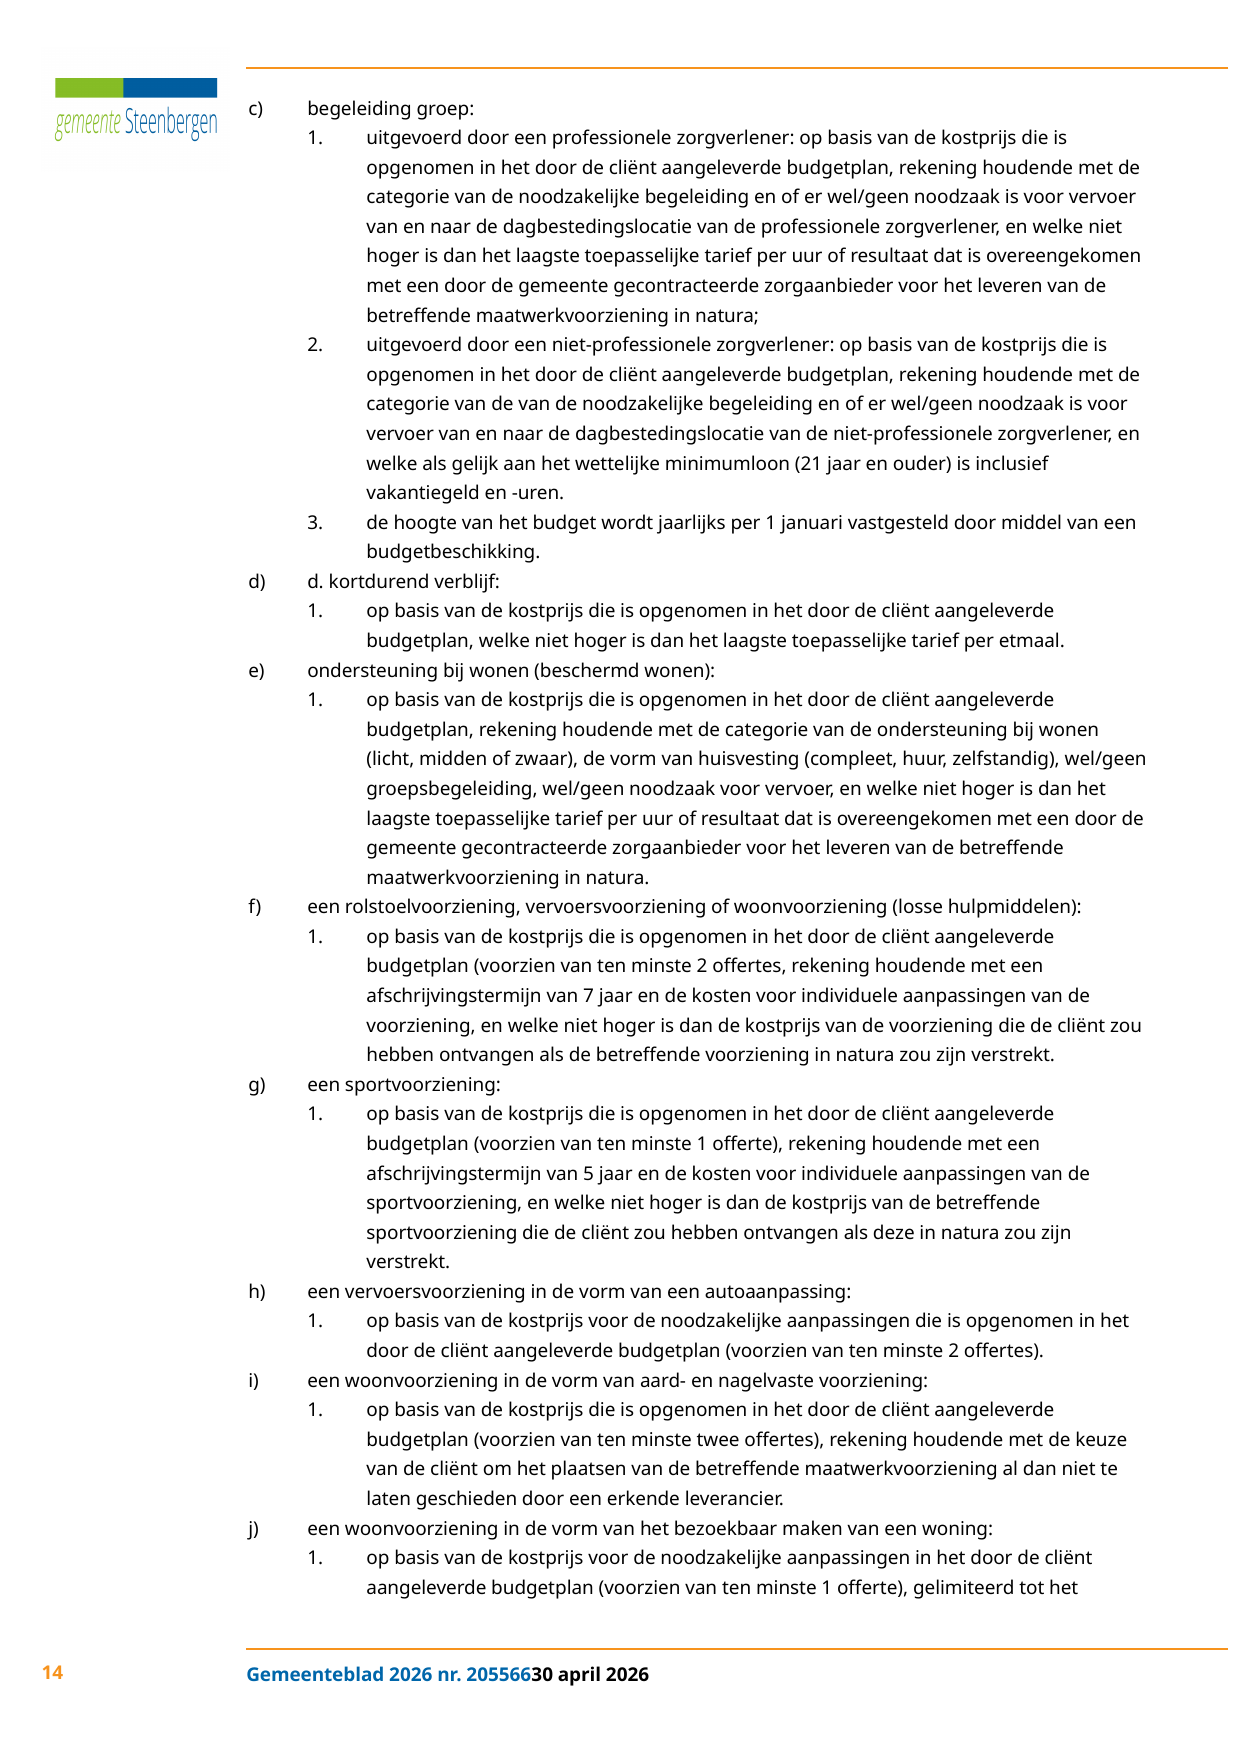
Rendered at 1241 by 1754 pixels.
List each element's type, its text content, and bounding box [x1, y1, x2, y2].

list ondersteuning bij wonen (beschermd wonen): [248, 657, 1152, 683]
list d. kortdurend verblijf: [248, 568, 1152, 594]
list op basis van de kostprijs die is opgenomen in het door de cliënt aangeleverde budgetplan, rekening houdende met de categorie van de ondersteuning bij wonen (licht, midden of zwaar), de vorm van huisvesting (compleet, huur, zelfstandig), wel/geen groepsbegeleiding, wel/geen noodzaak voor vervoer, en welke niet hoger is dan het laagste toepasselijke tarief per uur of resultaat dat is overeengekomen met een door de gemeente gecontracteerde zorgaanbieder voor het leveren van de betreffende maatwerkvoorziening in natura. [307, 686, 1152, 890]
list een woonvoorziening in de vorm van aard- en nagelvaste voorziening: [248, 1367, 1152, 1393]
list op basis van de kostprijs voor de noodzakelijke aanpassingen in het door de cliënt aangeleverde budgetplan (voorzien van ten minste 1 offerte), gelimiteerd tot het [307, 1544, 1152, 1600]
list op basis van de kostprijs die is opgenomen in het door de cliënt aangeleverde budgetplan (voorzien van ten minste twee offertes), rekening houdende met de keuze van de cliënt om het plaatsen van de betreffende maatwerkvoorziening al dan niet te laten geschieden door een erkende leverancier. [307, 1396, 1152, 1511]
list op basis van de kostprijs die is opgenomen in het door de cliënt aangeleverde budgetplan (voorzien van ten minste 1 offerte), rekening houdende met een afschrijvingstermijn van 5 jaar en de kosten voor individuele aanpassingen van de sportvoorziening, en welke niet hoger is dan de kostprijs van de betreffende sportvoorziening die de cliënt zou hebben ontvangen als deze in natura zou zijn verstrekt. [307, 1101, 1152, 1274]
list een woonvoorziening in de vorm van het bezoekbaar maken van een woning: [248, 1515, 1152, 1541]
list op basis van de kostprijs die is opgenomen in het door de cliënt aangeleverde budgetplan, welke niet hoger is dan het laagste toepasselijke tarief per etmaal. [307, 598, 1152, 653]
list op basis van de kostprijs voor de noodzakelijke aanpassingen die is opgenomen in het door de cliënt aangeleverde budgetplan (voorzien van ten minste 2 offertes). [307, 1308, 1152, 1363]
list uitgevoerd door een niet-professionele zorgverlener: op basis van de kostprijs die is opgenomen in het door de cliënt aangeleverde budgetplan, rekening houdende met de categorie van de van de noodzakelijke begeleiding en of er wel/geen noodzaak is voor vervoer van en naar de dagbestedingslocatie van de niet-professionele zorgverlener, en welke als gelijk aan het wettelijke minimumloon (21 jaar en ouder) is inclusief vakantiegeld en -uren. [307, 331, 1152, 505]
list een rolstoelvoorziening, vervoersvoorziening of woonvoorziening (losse hulpmiddelen): [248, 893, 1152, 919]
list begeleiding groep: [248, 95, 1152, 121]
list op basis van de kostprijs die is opgenomen in het door de cliënt aangeleverde budgetplan (voorzien van ten minste 2 offertes, rekening houdende met een afschrijvingstermijn van 7 jaar en de kosten voor individuele aanpassingen van de voorziening, en welke niet hoger is dan de kostprijs van de voorziening die de cliënt zou hebben ontvangen als de betreffende voorziening in natura zou zijn verstrekt. [307, 923, 1152, 1067]
list uitgevoerd door een professionele zorgverlener: op basis van de kostprijs die is opgenomen in het door de cliënt aangeleverde budgetplan, rekening houdende met de categorie van de noodzakelijke begeleiding en of er wel/geen noodzaak is voor vervoer van en naar de dagbestedingslocatie van de professionele zorgverlener, en welke niet hoger is dan het laagste toepasselijke tarief per uur of resultaat dat is overeengekomen met een door de gemeente gecontracteerde zorgaanbieder voor het leveren van de betreffende maatwerkvoorziening in natura; [307, 124, 1152, 328]
list een sportvoorziening: [248, 1071, 1152, 1097]
picture [41, 47, 231, 172]
list de hoogte van het budget wordt jaarlijks per 1 januari vastgesteld door middel van een budgetbeschikking. [307, 509, 1152, 564]
list een vervoersvoorziening in de vorm van een autoaanpassing: [248, 1278, 1152, 1304]
